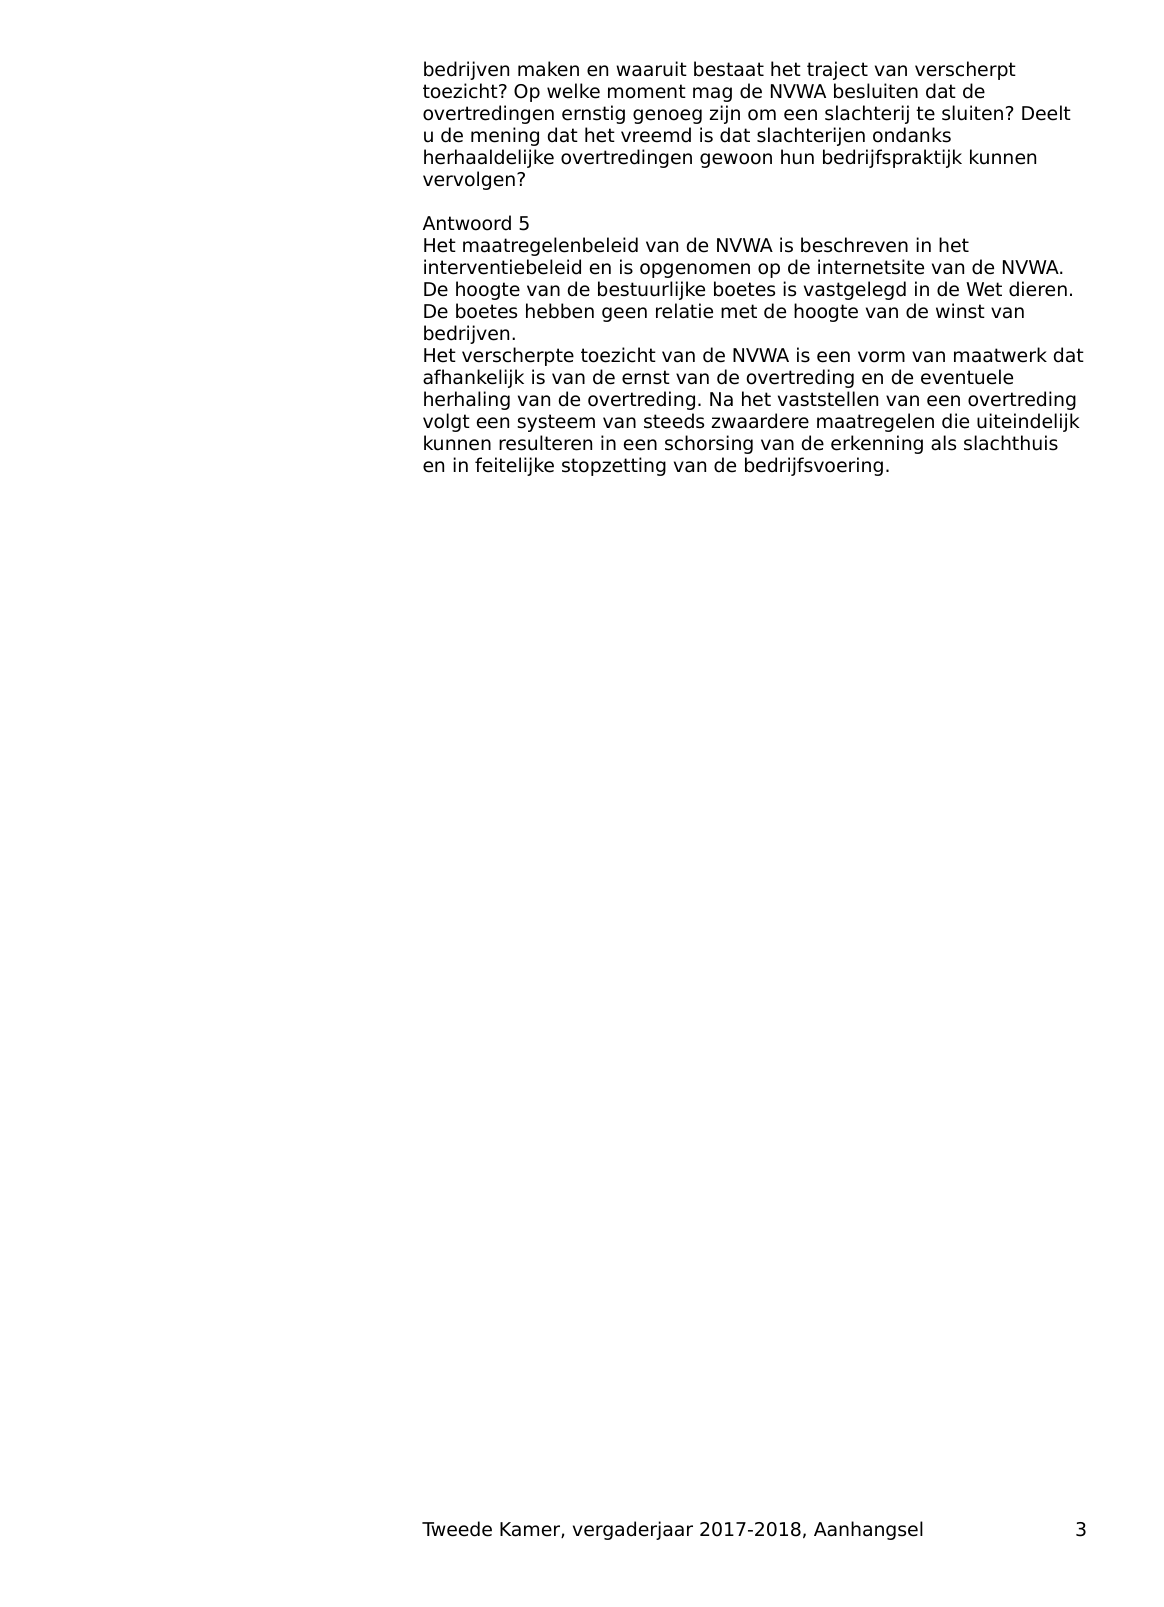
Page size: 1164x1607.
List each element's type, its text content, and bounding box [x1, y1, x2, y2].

text Het verscherpte toezicht van de NVWA is een vorm van maatwerk dat afhankelijk is van de ernst van de overtreding en de eventuele herhaling van de overtreding. Na het vaststellen van een overtreding volgt een systeem van steeds zwaardere maatregelen die uiteindelijk kunnen resulteren in een schorsing van de erkenning als slachthuis en in feitelijke stopzetting van de bedrijfsvoering. [422, 345, 1087, 477]
text Het maatregelenbeleid van de NVWA is beschreven in het interventiebeleid en is opgenomen op de internetsite van de NVWA. [422, 235, 1087, 279]
text Antwoord 5 [422, 213, 1087, 235]
text bedrijven maken en waaruit bestaat het traject van verscherpt toezicht? Op welke moment mag de NVWA besluiten dat de overtredingen ernstig genoeg zijn om een slachterij te sluiten? Deelt u de mening dat het vreemd is dat slachterijen ondanks herhaaldelijke overtredingen gewoon hun bedrijfspraktijk kunnen vervolgen? [422, 59, 1087, 191]
text De hoogte van de bestuurlijke boetes is vastgelegd in de Wet dieren. De boetes hebben geen relatie met de hoogte van de winst van bedrijven. [422, 279, 1087, 345]
